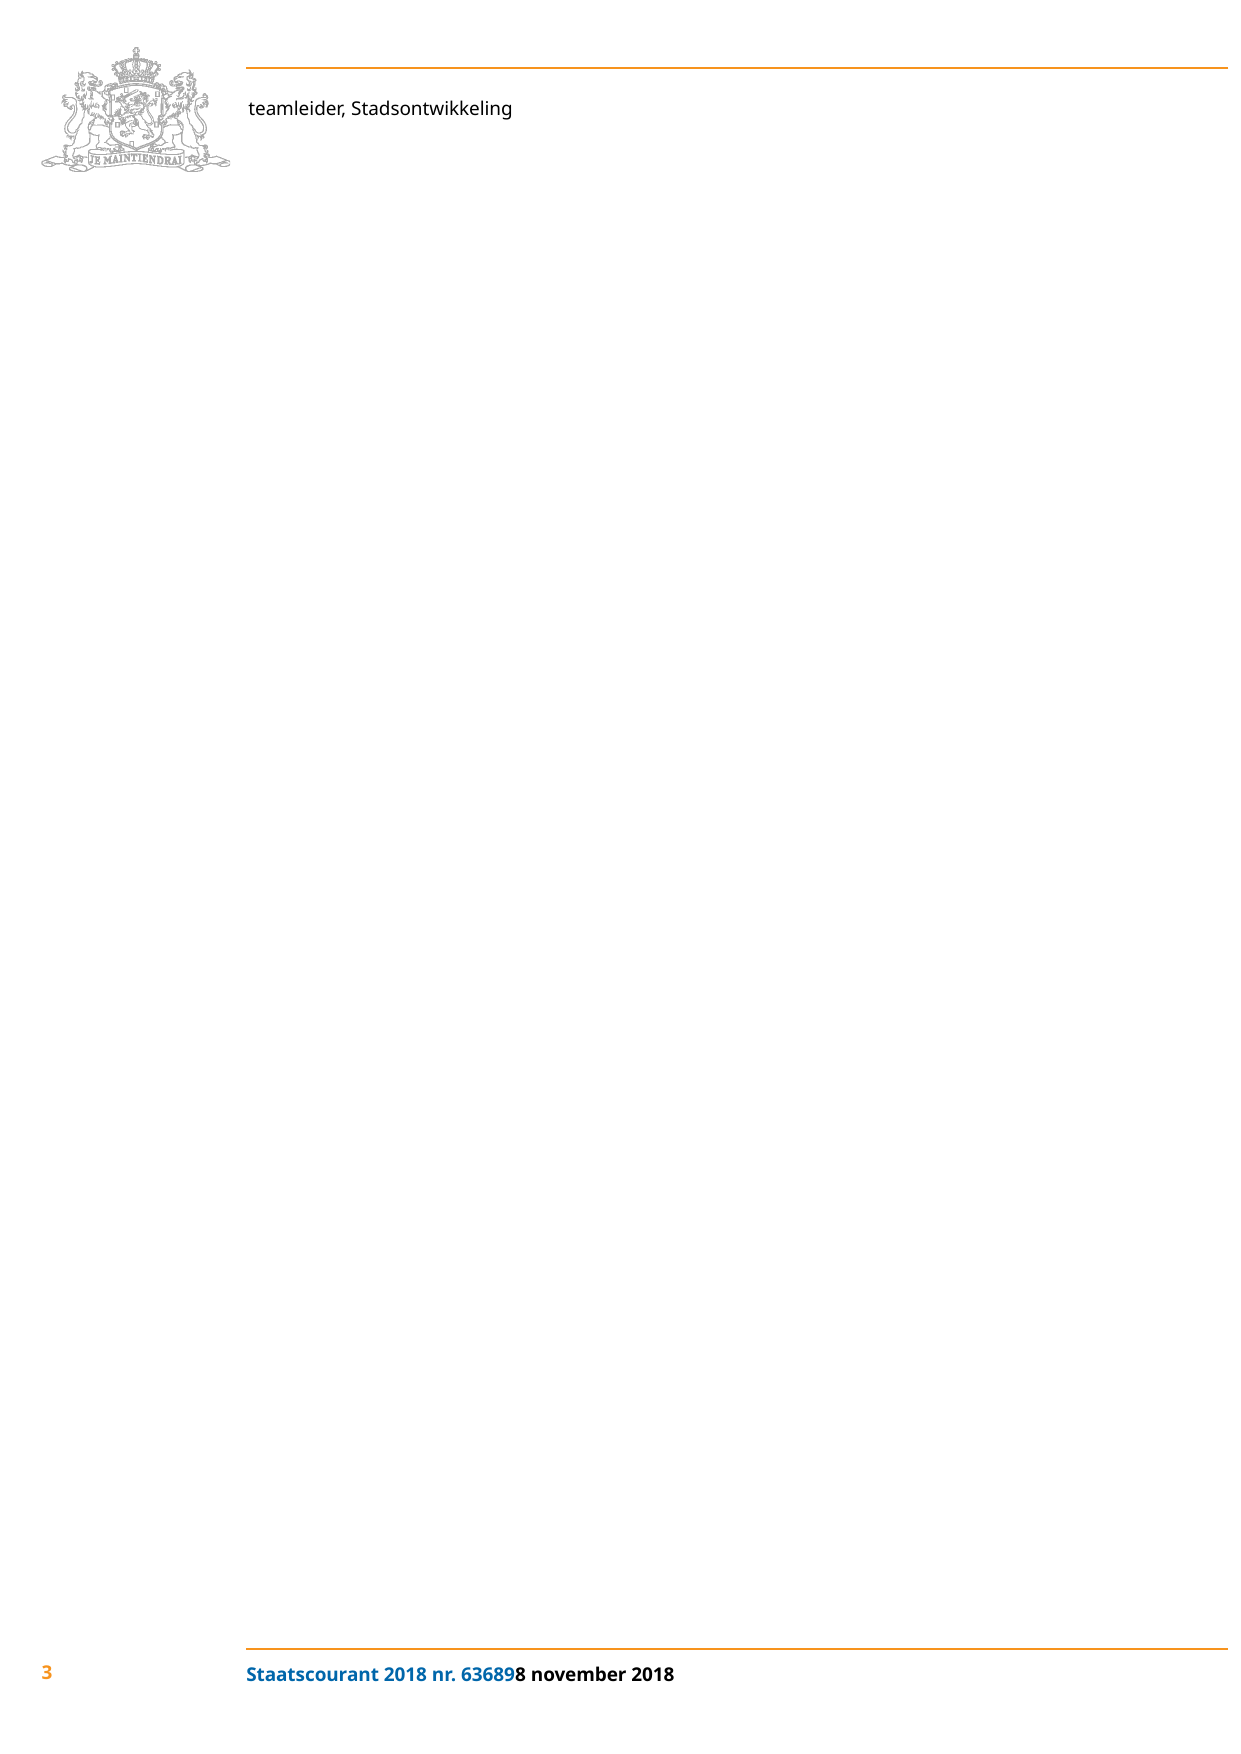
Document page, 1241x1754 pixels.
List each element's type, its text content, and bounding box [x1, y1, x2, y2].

picture [41, 47, 231, 172]
text teamleider, Stadsontwikkeling [248, 95, 1152, 121]
